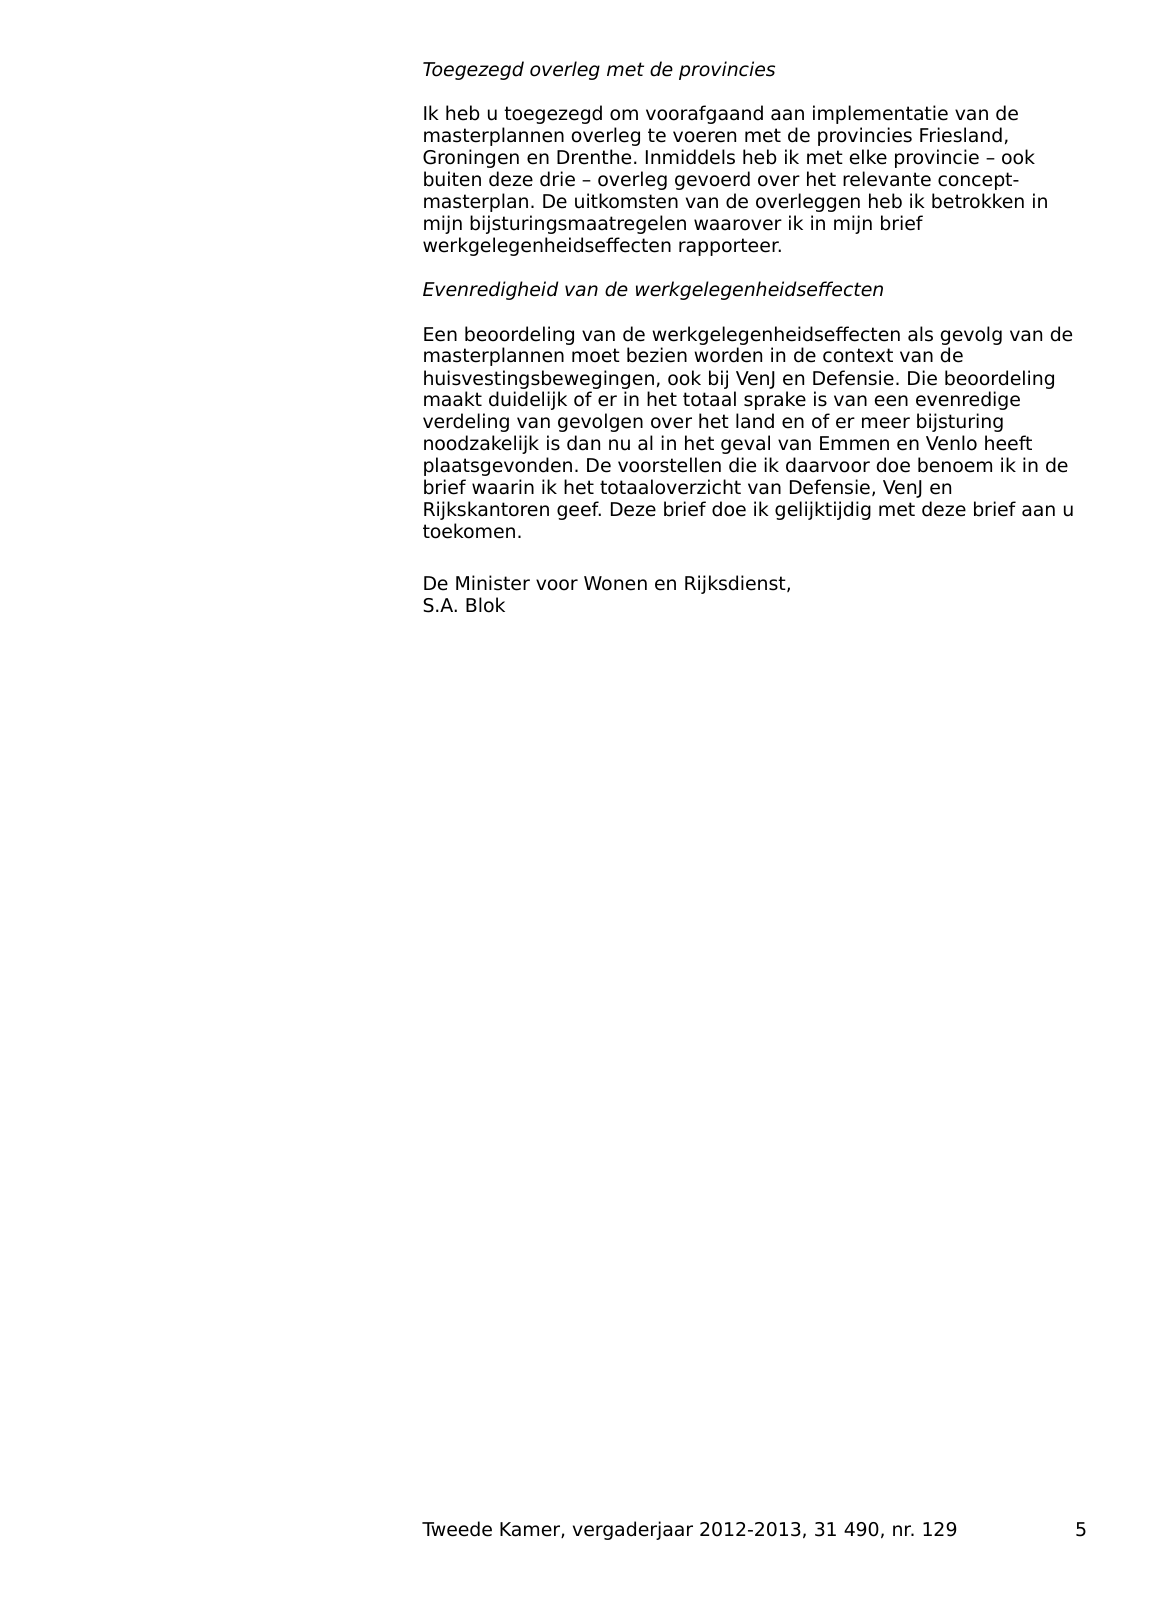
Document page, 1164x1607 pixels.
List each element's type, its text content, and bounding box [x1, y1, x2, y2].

text Een beoordeling van de werkgelegenheidseffecten als gevolg van de masterplannen moet bezien worden in de context van de huisvestingsbewegingen, ook bij VenJ en Defensie. Die beoordeling maakt duidelijk of er in het totaal sprake is van een evenredige verdeling van gevolgen over het land en of er meer bijsturing noodzakelijk is dan nu al in het geval van Emmen en Venlo heeft plaatsgevonden. De voorstellen die ik daarvoor doe benoem ik in de brief waarin ik het totaaloverzicht van Defensie, VenJ en Rijkskantoren geef. Deze brief doe ik gelijktijdig met deze brief aan u toekomen. [422, 323, 1087, 543]
subtitle Evenredigheid van de werkgelegenheidseffecten [422, 279, 1087, 301]
subtitle Toegezegd overleg met de provincies [422, 59, 1087, 81]
text De Minister voor Wonen en Rijksdienst, S.A. Blok [422, 573, 1087, 617]
text Ik heb u toegezegd om voorafgaand aan implementatie van de masterplannen overleg te voeren met de provincies Friesland, Groningen en Drenthe. Inmiddels heb ik met elke provincie – ook buiten deze drie – overleg gevoerd over het relevante concept-masterplan. De uitkomsten van de overleggen heb ik betrokken in mijn bijsturingsmaatregelen waarover ik in mijn brief werkgelegenheidseffecten rapporteer. [422, 103, 1087, 257]
